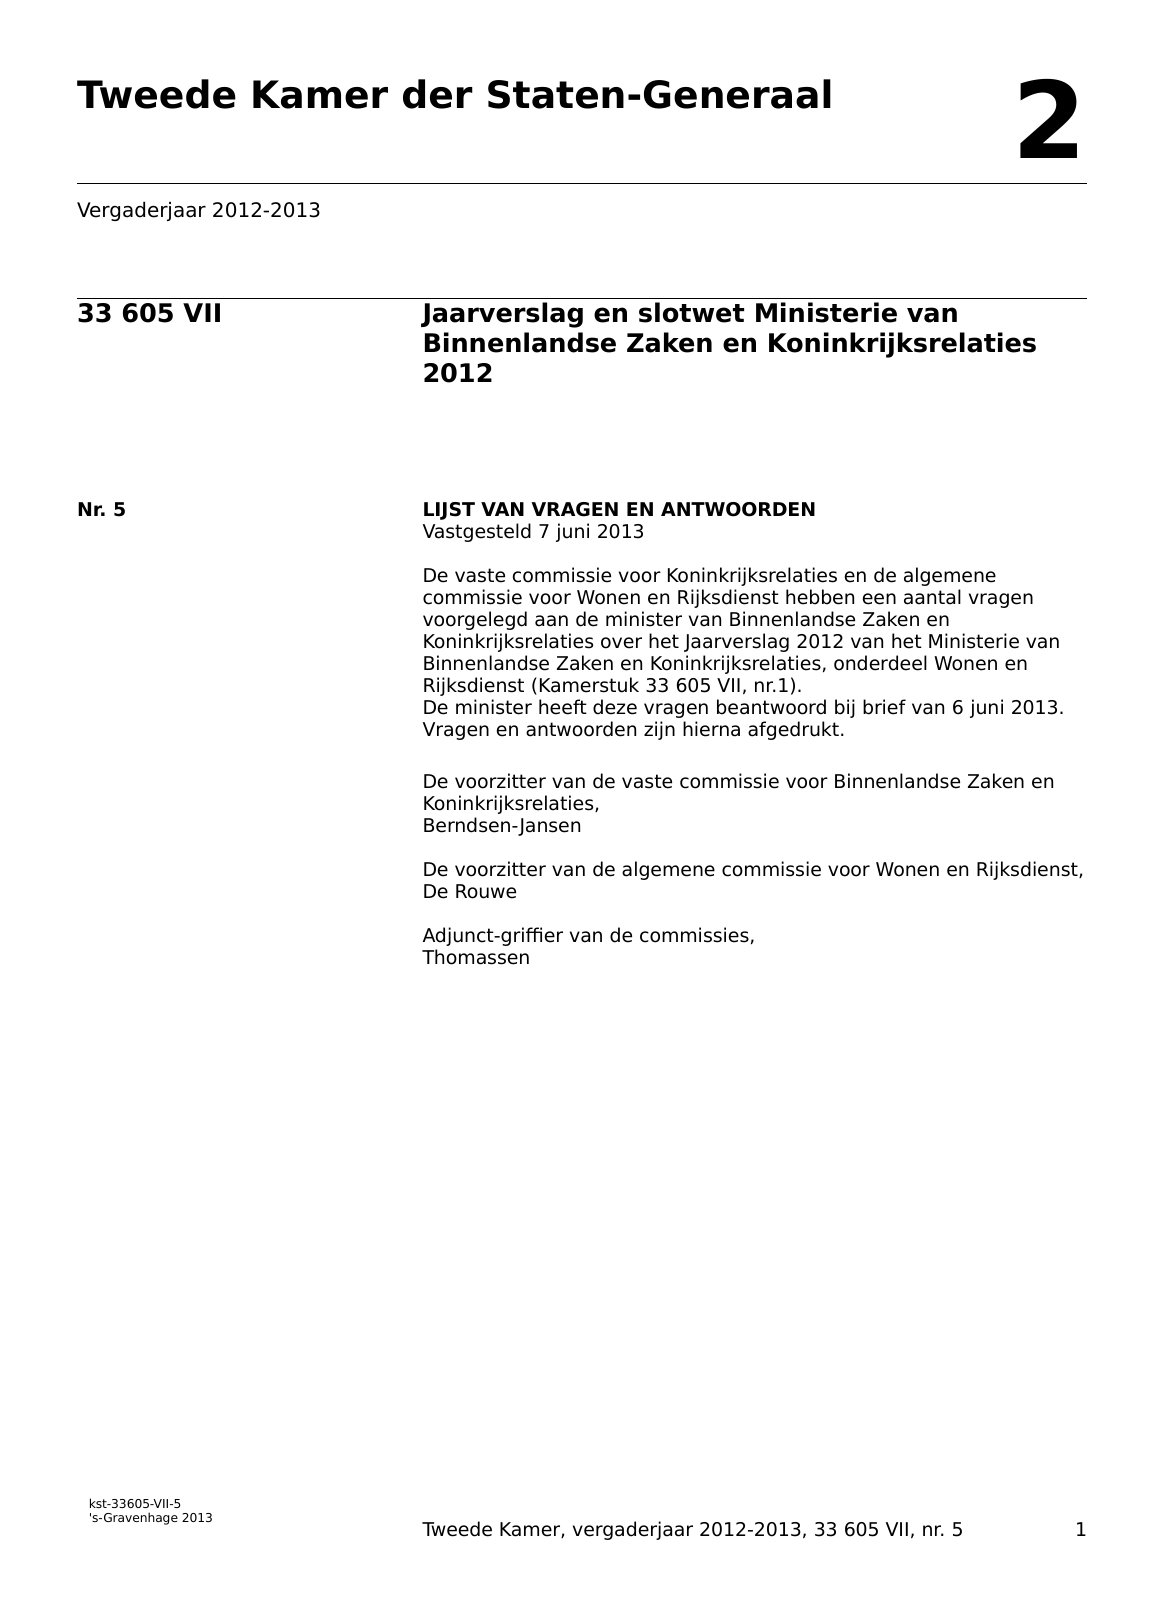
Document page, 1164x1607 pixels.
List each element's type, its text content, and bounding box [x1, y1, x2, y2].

text Vastgesteld 7 juni 2013 [422, 521, 1087, 543]
text kst-33605-VII-5 [88, 1497, 323, 1511]
text Adjunct-griffier van de commissies, Thomassen [422, 925, 1087, 969]
text De voorzitter van de vaste commissie voor Binnenlandse Zaken en Koninkrijksrelaties, Berndsen-Jansen [422, 771, 1087, 837]
subtitle 33 605 VII Jaarverslag en slotwet Ministerie van Binnenlandse Zaken en Koninkrijksrelaties 2012 [77, 299, 1087, 388]
text De minister heeft deze vragen beantwoord bij brief van 6 juni 2013. Vragen en antwoorden zijn hierna afgedrukt. [422, 697, 1087, 741]
text 's-Gravenhage 2013 [88, 1511, 323, 1525]
table_header Tweede Kamer der Staten-Generaal [77, 59, 886, 183]
table_cell Vergaderjaar 2012-2013 [77, 184, 1087, 298]
table_header 2 [886, 59, 1087, 183]
text De vaste commissie voor Koninkrijksrelaties en de algemene commissie voor Wonen en Rijksdienst hebben een aantal vragen voorgelegd aan de minister van Binnenlandse Zaken en Koninkrijksrelaties over het Jaarverslag 2012 van het Ministerie van Binnenlandse Zaken en Koninkrijksrelaties, onderdeel Wonen en Rijksdienst (Kamerstuk 33 605 VII, nr.1). [422, 565, 1087, 697]
text De voorzitter van de algemene commissie voor Wonen en Rijksdienst, De Rouwe [422, 859, 1087, 903]
subtitle Nr. 5 LIJST VAN VRAGEN EN ANTWOORDEN [77, 499, 1087, 521]
